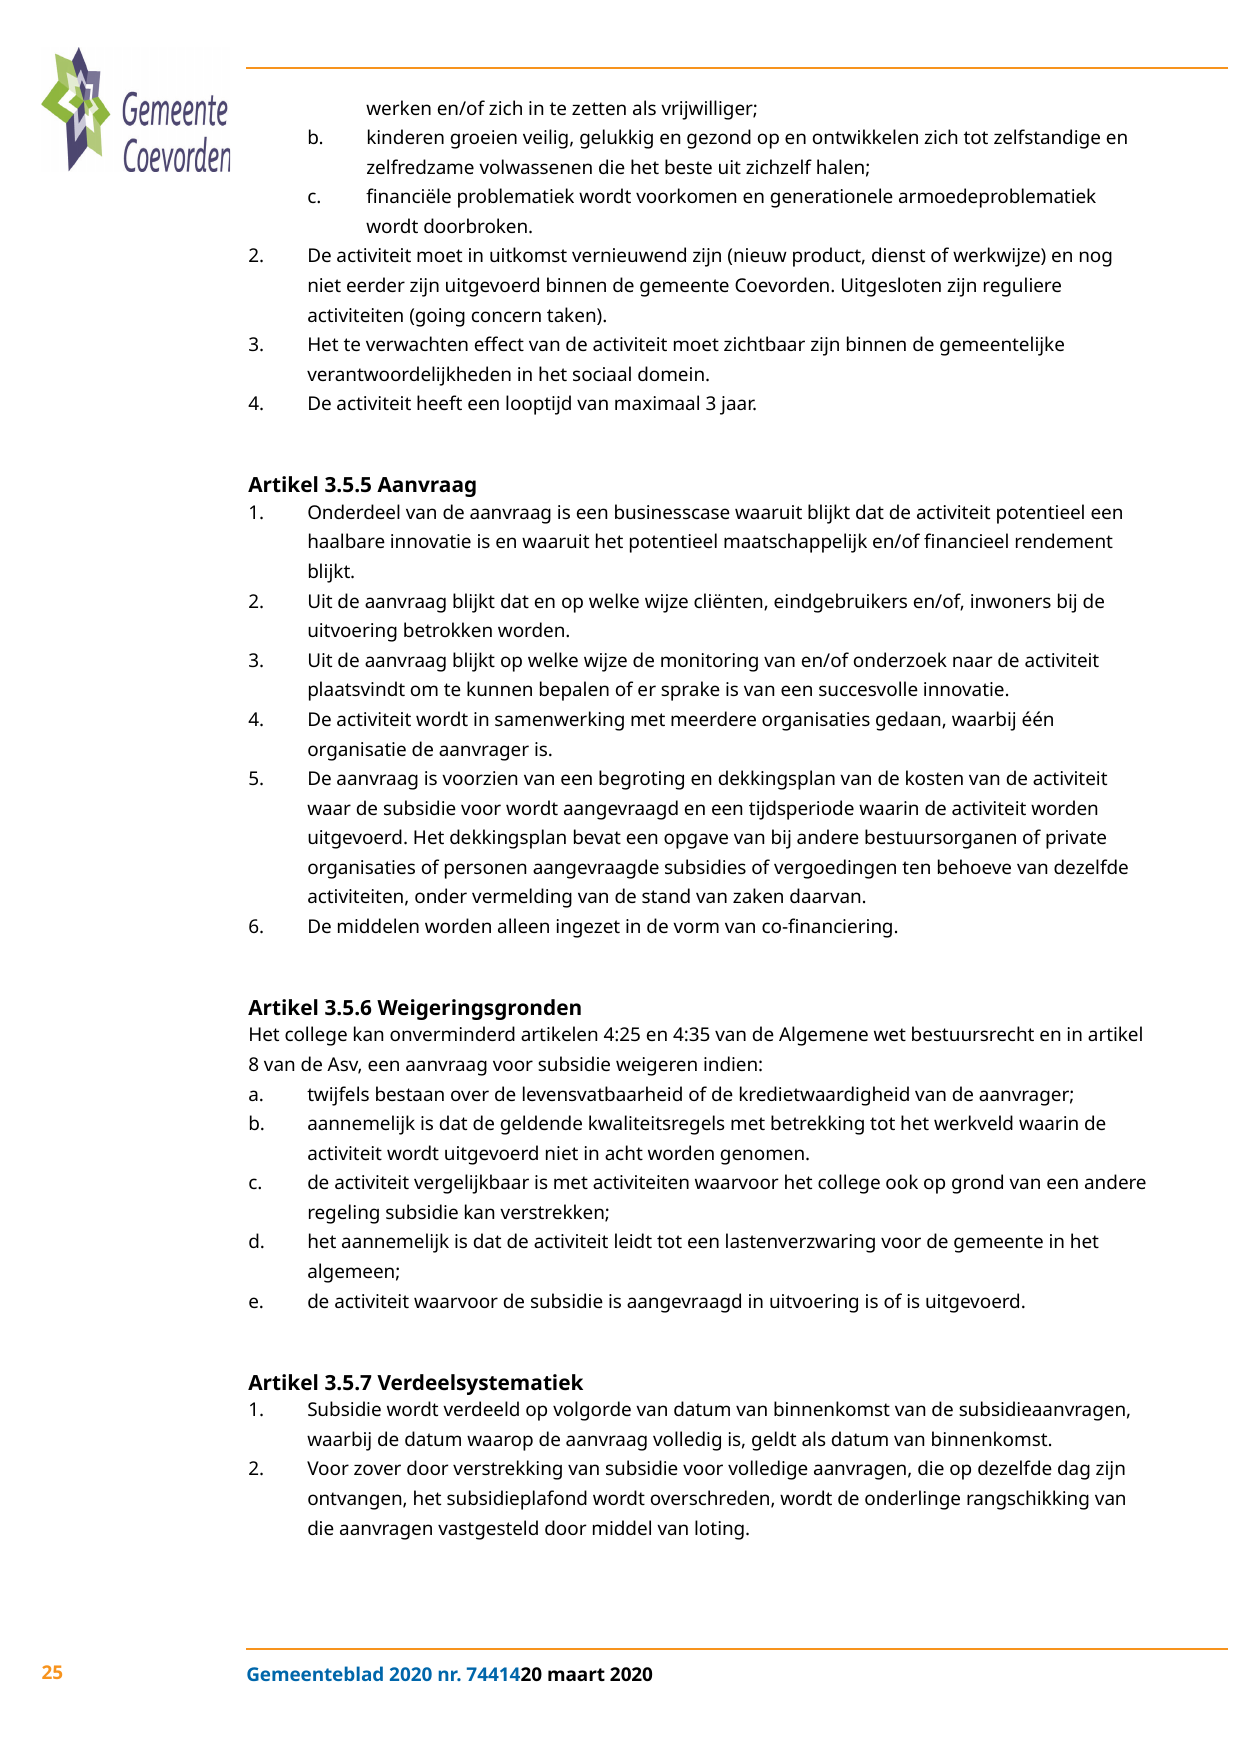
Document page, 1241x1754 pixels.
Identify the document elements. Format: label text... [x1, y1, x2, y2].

list Uit de aanvraag blijkt dat en op welke wijze cliënten, eindgebruikers en/of, inwoners bij de uitvoering betrokken worden. [248, 588, 1152, 643]
picture [41, 47, 231, 172]
list aannemelijk is dat de geldende kwaliteitsregels met betrekking tot het werkveld waarin de activiteit wordt uitgevoerd niet in acht worden genomen. [248, 1110, 1152, 1166]
list de activiteit vergelijkbaar is met activiteiten waarvoor het college ook op grond van een andere regeling subsidie kan verstrekken; [248, 1169, 1152, 1225]
list De middelen worden alleen ingezet in de vorm van co-financiering. [248, 913, 1152, 939]
text Artikel 3.5.5 Aanvraag [248, 471, 1152, 499]
list De activiteit wordt in samenwerking met meerdere organisaties gedaan, waarbij één organisatie de aanvrager is. [248, 706, 1152, 761]
list werken en/of zich in te zetten als vrijwilliger; [307, 95, 1152, 121]
list het aannemelijk is dat de activiteit leidt tot een lastenverzwaring voor de gemeente in het algemeen; [248, 1229, 1152, 1284]
list kinderen groeien veilig, gelukkig en gezond op en ontwikkelen zich tot zelfstandige en zelfredzame volwassenen die het beste uit zichzelf halen; [307, 124, 1152, 180]
text Het college kan onverminderd artikelen 4:25 en 4:35 van de Algemene wet bestuursrecht en in artikel 8 van de Asv, een aanvraag voor subsidie weigeren indien: [248, 1022, 1152, 1077]
list Uit de aanvraag blijkt op welke wijze de monitoring van en/of onderzoek naar de activiteit plaatsvindt om te kunnen bepalen of er sprake is van een succesvolle innovatie. [248, 647, 1152, 702]
text Artikel 3.5.6 Weigeringsgronden [248, 993, 1152, 1022]
list De activiteit moet in uitkomst vernieuwend zijn (nieuw product, dienst of werkwijze) en nog niet eerder zijn uitgevoerd binnen de gemeente Coevorden. Uitgesloten zijn reguliere activiteiten (going concern taken). [248, 243, 1152, 328]
list De activiteit heeft een looptijd van maximaal 3 jaar. [248, 391, 1152, 416]
list Onderdeel van de aanvraag is een businesscase waaruit blijkt dat de activiteit potentieel een haalbare innovatie is en waaruit het potentieel maatschappelijk en/of financieel rendement blijkt. [248, 499, 1152, 584]
list financiële problematiek wordt voorkomen en generationele armoedeproblematiek wordt doorbroken. [307, 183, 1152, 239]
list Voor zover door verstrekking van subsidie voor volledige aanvragen, die op dezelfde dag zijn ontvangen, het subsidieplafond wordt overschreden, wordt de onderlinge rangschikking van die aanvragen vastgesteld door middel van loting. [248, 1456, 1152, 1540]
list De aanvraag is voorzien van een begroting en dekkingsplan van de kosten van de activiteit waar de subsidie voor wordt aangevraagd en een tijdsperiode waarin de activiteit worden uitgevoerd. Het dekkingsplan bevat een opgave van bij andere bestuursorganen of private organisaties of personen aangevraagde subsidies of vergoedingen ten behoeve van dezelfde activiteiten, onder vermelding van de stand van zaken daarvan. [248, 765, 1152, 909]
text Artikel 3.5.7 Verdeelsystematiek [248, 1368, 1152, 1396]
list twijfels bestaan over de levensvatbaarheid of de kredietwaardigheid van de aanvrager; [248, 1081, 1152, 1107]
list de activiteit waarvoor de subsidie is aangevraagd in uitvoering is of is uitgevoerd. [248, 1288, 1152, 1314]
list Subsidie wordt verdeeld op volgorde van datum van binnenkomst van de subsidieaanvragen, waarbij de datum waarop de aanvraag volledig is, geldt als datum van binnenkomst. [248, 1396, 1152, 1452]
list Het te verwachten effect van de activiteit moet zichtbaar zijn binnen de gemeentelijke verantwoordelijkheden in het sociaal domein. [248, 331, 1152, 387]
